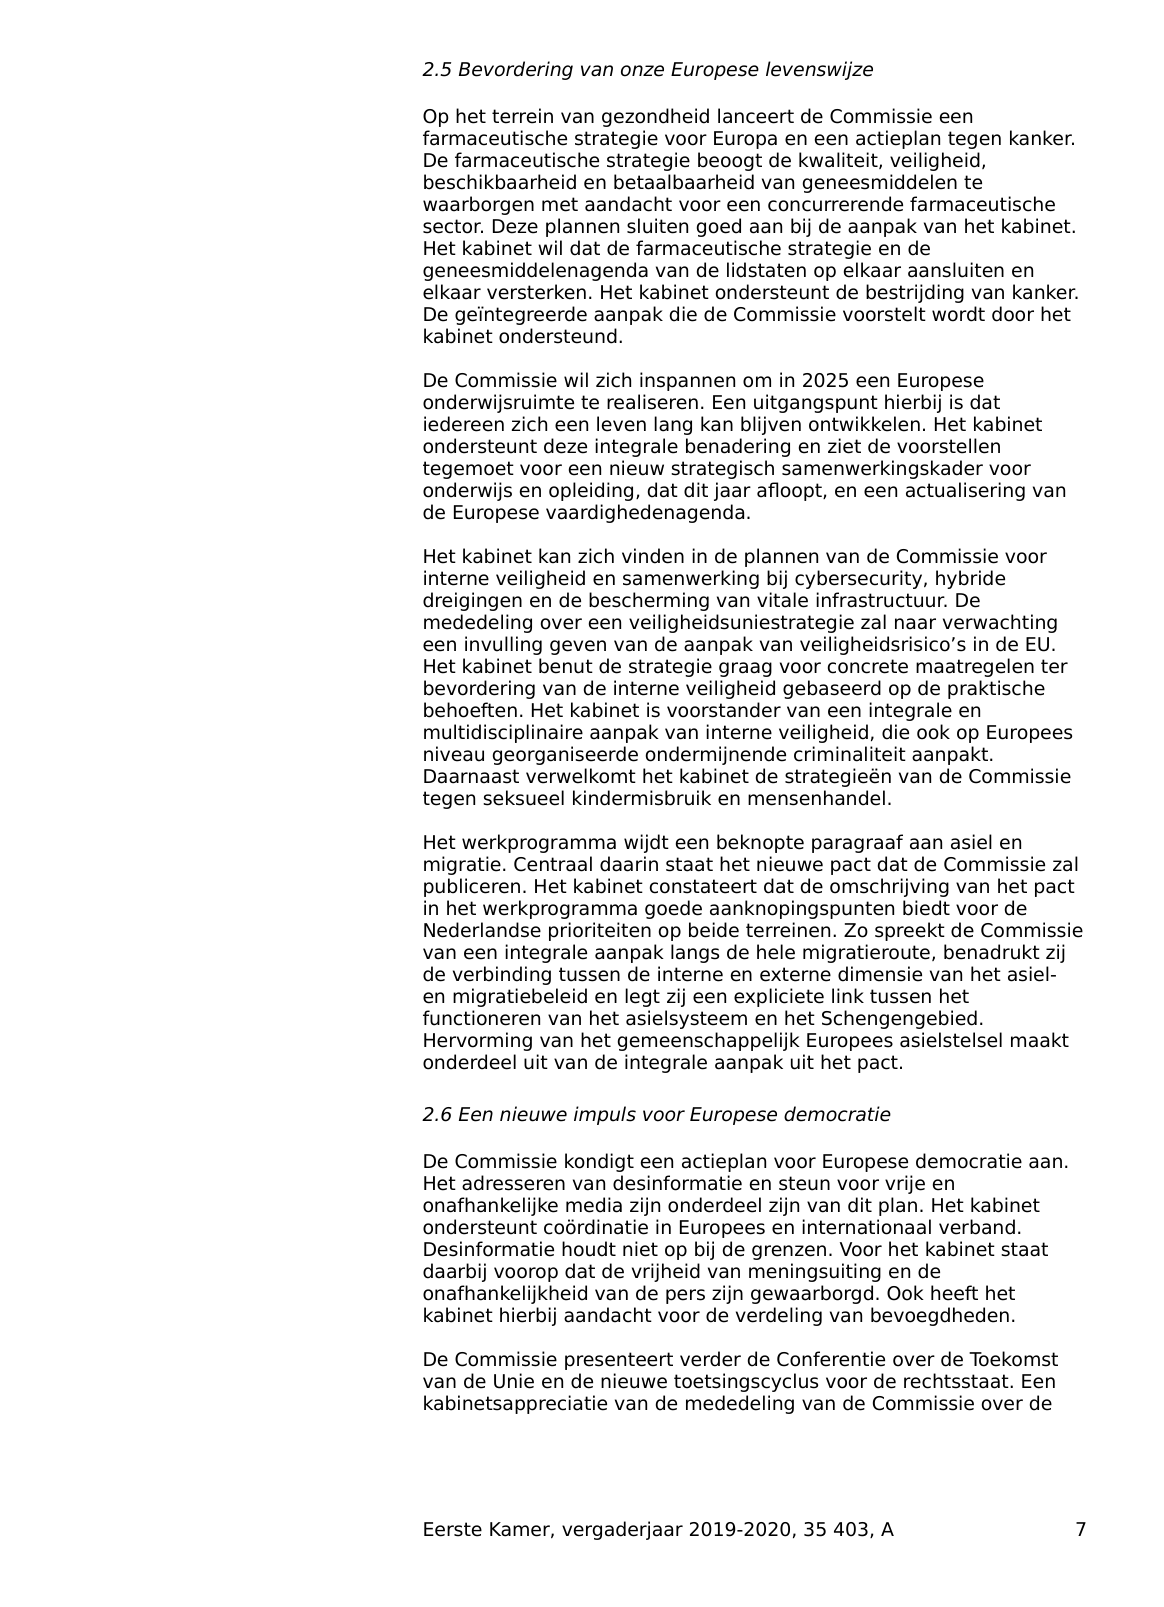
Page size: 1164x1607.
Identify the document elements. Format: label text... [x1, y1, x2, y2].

text Het kabinet kan zich vinden in de plannen van de Commissie voor interne veiligheid en samenwerking bij cybersecurity, hybride dreigingen en de bescherming van vitale infrastructuur. De mededeling over een veiligheidsuniestrategie zal naar verwachting een invulling geven van de aanpak van veiligheidsrisico’s in de EU. Het kabinet benut de strategie graag voor concrete maatregelen ter bevordering van de interne veiligheid gebaseerd op de praktische behoeften. Het kabinet is voorstander van een integrale en multidisciplinaire aanpak van interne veiligheid, die ook op Europees niveau georganiseerde ondermijnende criminaliteit aanpakt. Daarnaast verwelkomt het kabinet de strategieën van de Commissie tegen seksueel kindermisbruik en mensenhandel. [422, 546, 1087, 810]
text Op het terrein van gezondheid lanceert de Commissie een farmaceutische strategie voor Europa en een actieplan tegen kanker. De farmaceutische strategie beoogt de kwaliteit, veiligheid, beschikbaarheid en betaalbaarheid van geneesmiddelen te waarborgen met aandacht voor een concurrerende farmaceutische sector. Deze plannen sluiten goed aan bij de aanpak van het kabinet. Het kabinet wil dat de farmaceutische strategie en de geneesmiddelenagenda van de lidstaten op elkaar aansluiten en elkaar versterken. Het kabinet ondersteunt de bestrijding van kanker. De geïntegreerde aanpak die de Commissie voorstelt wordt door het kabinet ondersteund. [422, 106, 1087, 348]
subtitle 2.5 Bevordering van onze Europese levenswijze [422, 59, 1087, 81]
subtitle 2.6 Een nieuwe impuls voor Europese democratie [422, 1104, 1087, 1126]
text Het werkprogramma wijdt een beknopte paragraaf aan asiel en migratie. Centraal daarin staat het nieuwe pact dat de Commissie zal publiceren. Het kabinet constateert dat de omschrijving van het pact in het werkprogramma goede aanknopingspunten biedt voor de Nederlandse prioriteiten op beide terreinen. Zo spreekt de Commissie van een integrale aanpak langs de hele migratieroute, benadrukt zij de verbinding tussen de interne en externe dimensie van het asiel- en migratiebeleid en legt zij een expliciete link tussen het functioneren van het asielsysteem en het Schengengebied. Hervorming van het gemeenschappelijk Europees asielstelsel maakt onderdeel uit van de integrale aanpak uit het pact. [422, 832, 1087, 1074]
text De Commissie presenteert verder de Conferentie over de Toekomst van de Unie en de nieuwe toetsingscyclus voor de rechtsstaat. Een kabinetsappreciatie van de mededeling van de Commissie over de [422, 1349, 1087, 1415]
text De Commissie wil zich inspannen om in 2025 een Europese onderwijsruimte te realiseren. Een uitgangspunt hierbij is dat iedereen zich een leven lang kan blijven ontwikkelen. Het kabinet ondersteunt deze integrale benadering en ziet de voorstellen tegemoet voor een nieuw strategisch samenwerkingskader voor onderwijs en opleiding, dat dit jaar afloopt, en een actualisering van de Europese vaardighedenagenda. [422, 370, 1087, 524]
text De Commissie kondigt een actieplan voor Europese democratie aan. Het adresseren van desinformatie en steun voor vrije en onafhankelijke media zijn onderdeel zijn van dit plan. Het kabinet ondersteunt coördinatie in Europees en internationaal verband. Desinformatie houdt niet op bij de grenzen. Voor het kabinet staat daarbij voorop dat de vrijheid van meningsuiting en de onafhankelijkheid van de pers zijn gewaarborgd. Ook heeft het kabinet hierbij aandacht voor de verdeling van bevoegdheden. [422, 1151, 1087, 1327]
